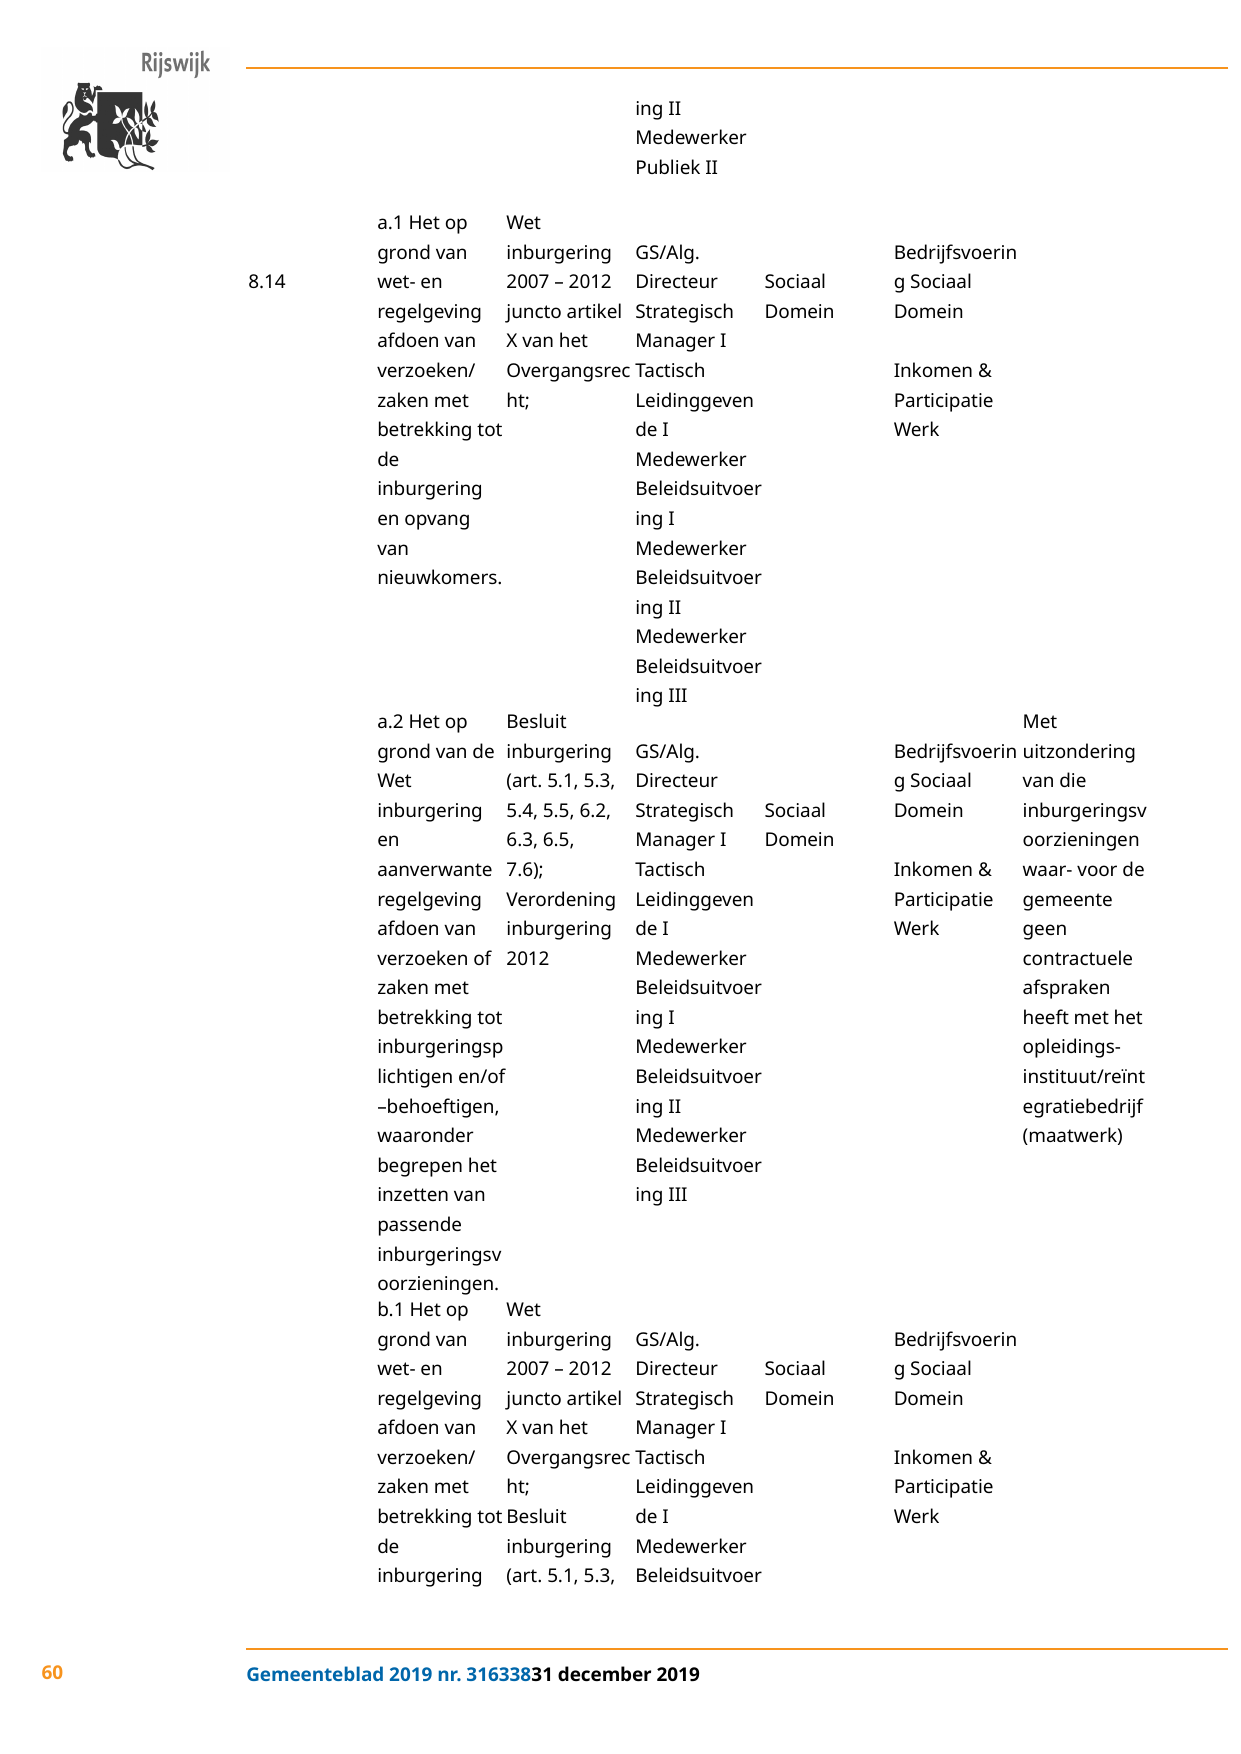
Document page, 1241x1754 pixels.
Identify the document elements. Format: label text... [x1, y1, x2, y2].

table_cell [1023, 209, 1152, 708]
table_cell Met uitzondering van die inburgeringsvoorzieningen waar- voor de gemeente geen contractuele afspraken heeft met het opleidings- instituut/reïntegratiebedrijf (maatwerk) [1023, 708, 1152, 1296]
table_cell [248, 708, 377, 1296]
table_cell [764, 95, 893, 209]
table_cell Sociaal Domein [764, 1296, 893, 1588]
table_cell Wet inburgering 2007 – 2012 juncto artikel X van het Overgangsrecht; Besluit inburgering (art. 5.1, 5.3, [506, 1296, 635, 1588]
table_cell b.1 Het op grond van wet- en regelgeving afdoen van verzoeken/ zaken met betrekking tot de inburgering [377, 1296, 506, 1588]
table_cell [1023, 1296, 1152, 1588]
table_cell 8.14 [248, 209, 377, 708]
table_cell GS/Alg. Directeur Strategisch Manager I Tactisch Leidinggevende I Medewerker Beleidsuitvoer [635, 1296, 764, 1588]
table_cell [506, 95, 635, 209]
table_cell [894, 95, 1022, 209]
table_cell [377, 95, 506, 209]
table_cell Bedrijfsvoering Sociaal Domein Inkomen & Participatie Werk [894, 1296, 1022, 1588]
table_cell [248, 95, 377, 209]
table_cell Besluit inburgering (art. 5.1, 5.3, 5.4, 5.5, 6.2, 6.3, 6.5, 7.6); Verordening inburgering 2012 [506, 708, 635, 1296]
table_cell Wet inburgering 2007 – 2012 juncto artikel X van het Overgangsrecht; [506, 209, 635, 708]
table_cell ing II Medewerker Publiek II [635, 95, 764, 209]
table_cell Bedrijfsvoering Sociaal Domein Inkomen & Participatie Werk [894, 708, 1022, 1296]
table_cell GS/Alg. Directeur Strategisch Manager I Tactisch Leidinggevende I Medewerker Beleidsuitvoering I Medewerker Beleidsuitvoering II Medewerker Beleidsuitvoering III [635, 708, 764, 1296]
table_cell GS/Alg. Directeur Strategisch Manager I Tactisch Leidinggevende I Medewerker Beleidsuitvoering I Medewerker Beleidsuitvoering II Medewerker Beleidsuitvoering III [635, 209, 764, 708]
table_cell [1023, 95, 1152, 209]
table_cell a.2 Het op grond van de Wet inburgering en aanverwante regelgeving afdoen van verzoeken of zaken met betrekking tot inburgeringsplichtigen en/of –behoeftigen, waaronder begrepen het inzetten van passende inburgeringsvoorzieningen. [377, 708, 506, 1296]
table_cell Sociaal Domein [764, 708, 893, 1296]
picture [41, 47, 231, 172]
table_cell Bedrijfsvoering Sociaal Domein Inkomen & Participatie Werk [894, 209, 1022, 708]
table_cell a.1 Het op grond van wet- en regelgeving afdoen van verzoeken/ zaken met betrekking tot de inburgering en opvang van nieuwkomers. [377, 209, 506, 708]
table_cell [248, 1296, 377, 1588]
table_cell Sociaal Domein [764, 209, 893, 708]
